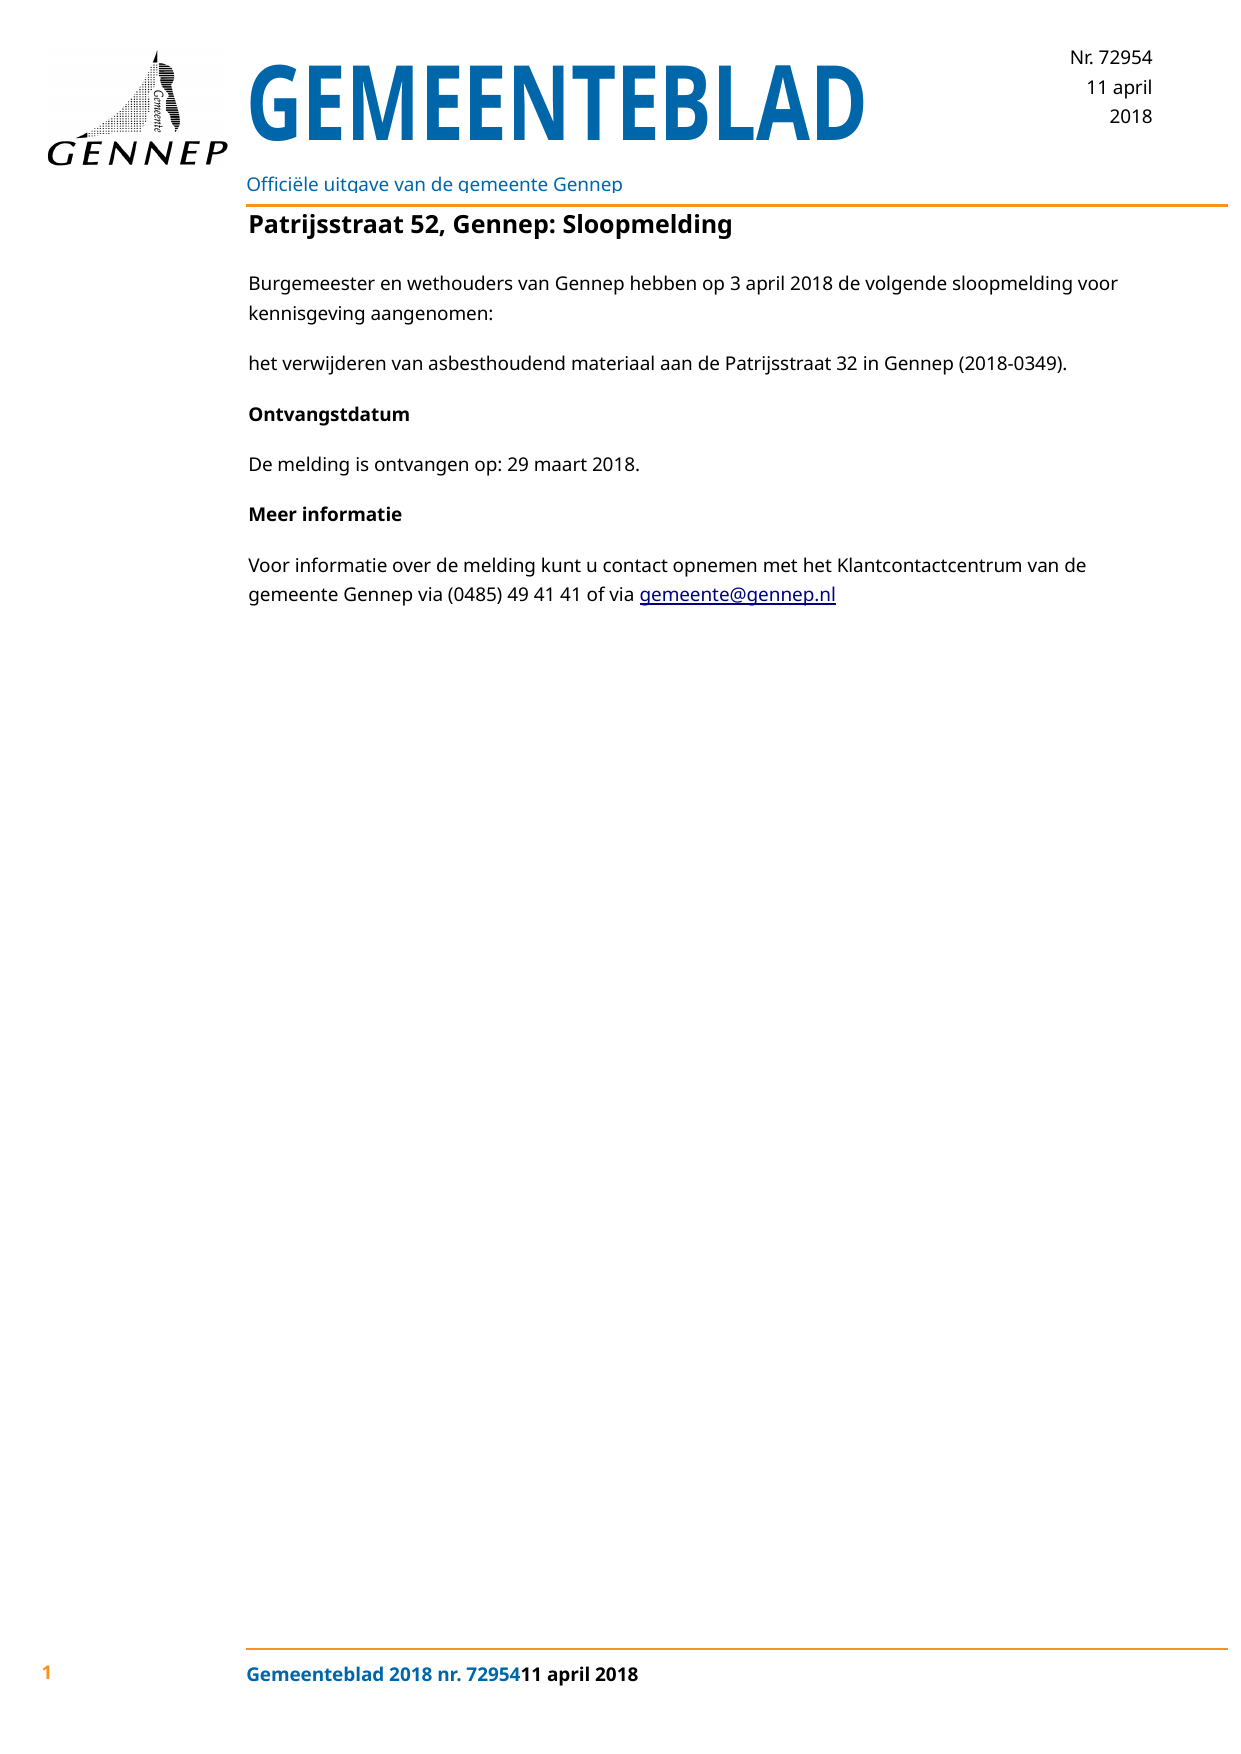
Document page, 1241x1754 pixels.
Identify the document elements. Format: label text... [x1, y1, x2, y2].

text het verwijderen van asbesthoudend materiaal aan de Patrijsstraat 32 in Gennep (2018-0349). [248, 350, 1152, 376]
text De melding is ontvangen op: 29 maart 2018. [248, 451, 1152, 477]
text Ontvangstdatum [248, 401, 1152, 426]
text Voor informatie over de melding kunt u contact opnemen met het Klantcontactcentrum van de gemeente Gennep via (0485) 49 41 41 of via gemeente@gennep.nl [248, 552, 1152, 607]
text Burgemeester en wethouders van Gennep hebben op 3 april 2018 de volgende sloopmelding voor kennisgeving aangenomen: [248, 270, 1152, 326]
picture [41, 47, 231, 172]
text Meer informatie [248, 502, 1152, 527]
text Patrijsstraat 52, Gennep: Sloopmelding [248, 207, 1152, 241]
